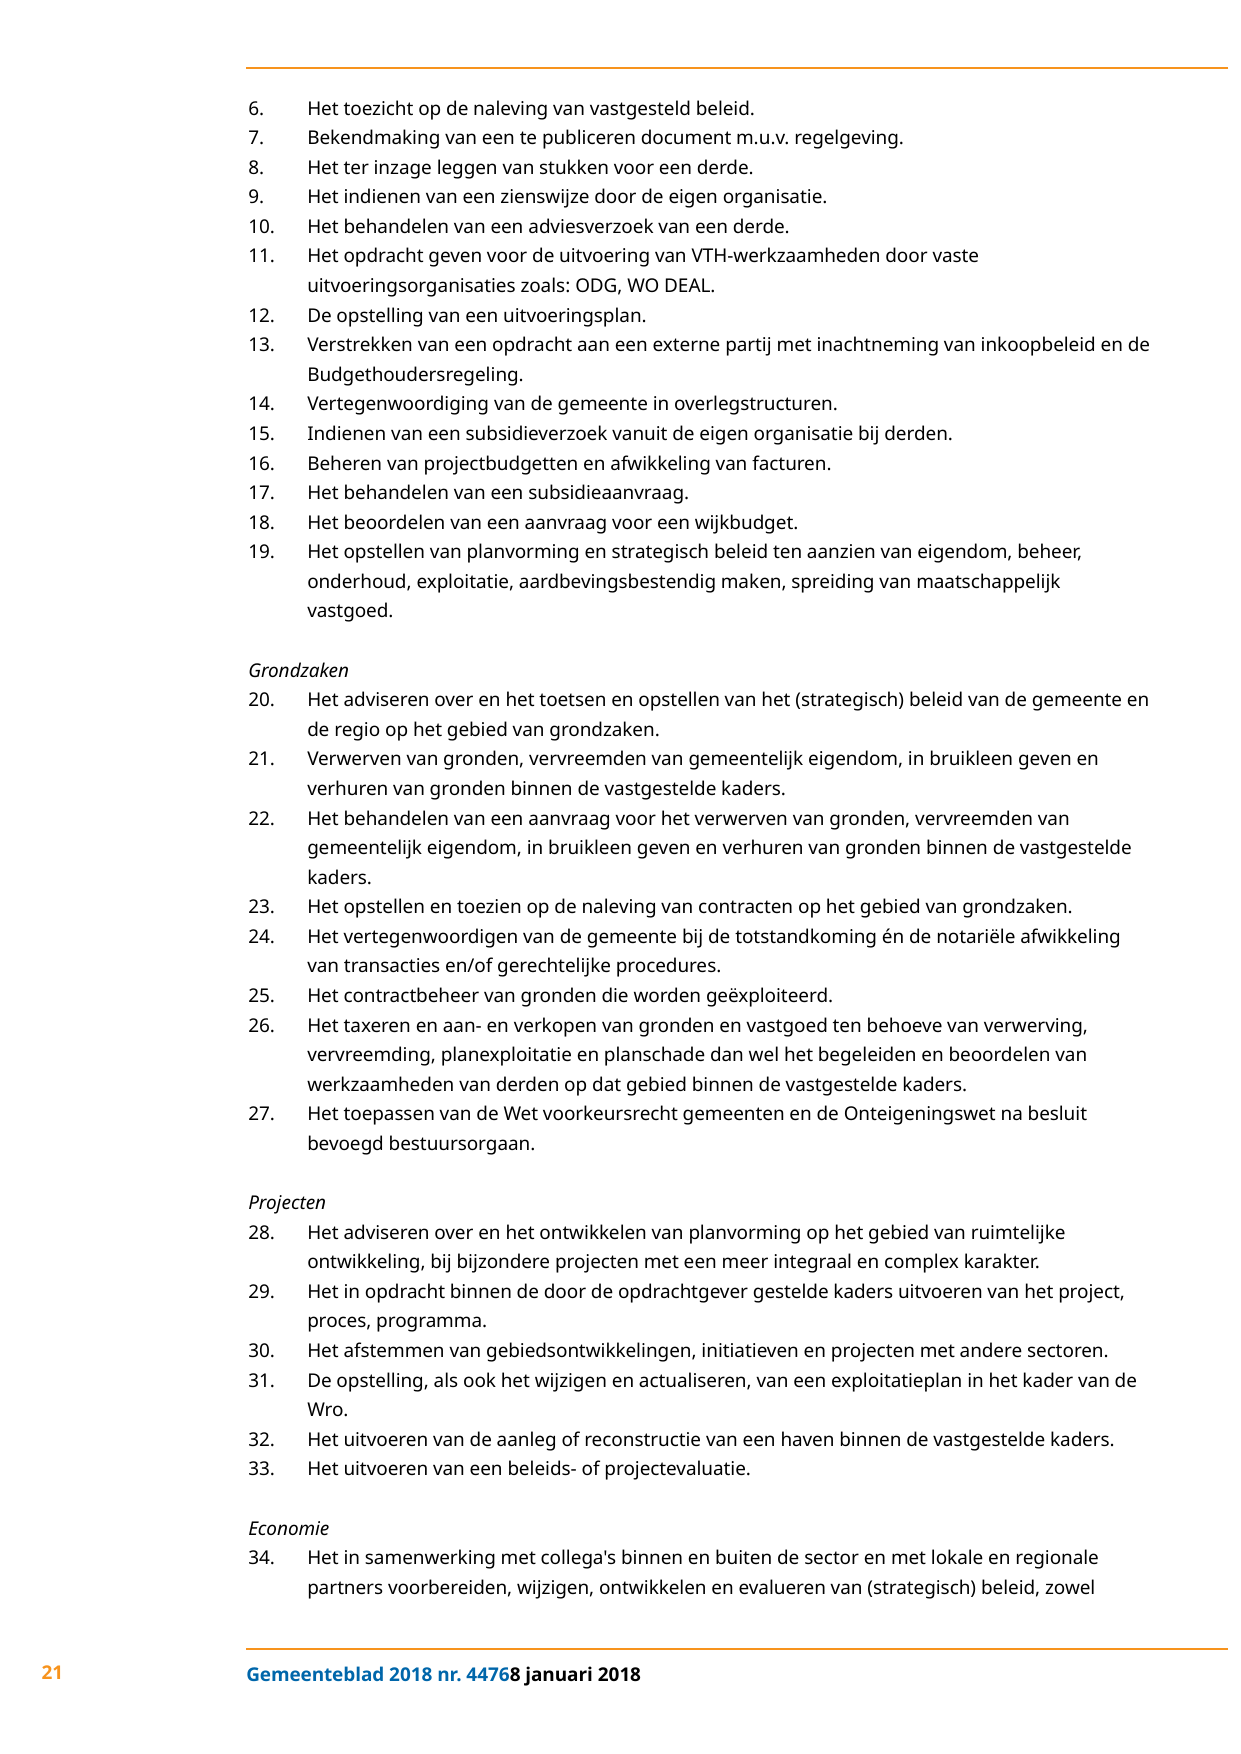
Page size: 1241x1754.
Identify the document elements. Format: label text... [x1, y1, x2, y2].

list Verstrekken van een opdracht aan een externe partij met inachtneming van inkoopbeleid en de Budgethoudersregeling. [248, 331, 1152, 387]
list Beheren van projectbudgetten en afwikkeling van facturen. [248, 450, 1152, 476]
list Het adviseren over en het ontwikkelen van planvorming op het gebied van ruimtelijke ontwikkeling, bij bijzondere projecten met een meer integraal en complex karakter. [248, 1219, 1152, 1274]
list Indienen van een subsidieverzoek vanuit de eigen organisatie bij derden. [248, 420, 1152, 446]
list Het beoordelen van een aanvraag voor een wijkbudget. [248, 509, 1152, 535]
list Het in samenwerking met collega's binnen en buiten de sector en met lokale en regionale partners voorbereiden, wijzigen, ontwikkelen en evalueren van (strategisch) beleid, zowel [248, 1544, 1152, 1600]
list Bekendmaking van een te publiceren document m.u.v. regelgeving. [248, 124, 1152, 150]
list Het uitvoeren van de aanleg of reconstructie van een haven binnen de vastgestelde kaders. [248, 1426, 1152, 1452]
list Het taxeren en aan- en verkopen van gronden en vastgoed ten behoeve van verwerving, vervreemding, planexploitatie en planschade dan wel het begeleiden en beoordelen van werkzaamheden van derden op dat gebied binnen de vastgestelde kaders. [248, 1012, 1152, 1097]
text Projecten [248, 1189, 1152, 1215]
list Het opdracht geven voor de uitvoering van VTH-werkzaamheden door vaste uitvoeringsorganisaties zoals: ODG, WO DEAL. [248, 243, 1152, 298]
list Het behandelen van een aanvraag voor het verwerven van gronden, vervreemden van gemeentelijk eigendom, in bruikleen geven en verhuren van gronden binnen de vastgestelde kaders. [248, 805, 1152, 890]
list De opstelling van een uitvoeringsplan. [248, 302, 1152, 328]
list Verwerven van gronden, vervreemden van gemeentelijk eigendom, in bruikleen geven en verhuren van gronden binnen de vastgestelde kaders. [248, 746, 1152, 801]
list Het indienen van een zienswijze door de eigen organisatie. [248, 183, 1152, 209]
list Het ter inzage leggen van stukken voor een derde. [248, 154, 1152, 180]
picture [41, 47, 231, 172]
text Grondzaken [248, 657, 1152, 683]
list Het contractbeheer van gronden die worden geëxploiteerd. [248, 982, 1152, 1008]
list Het adviseren over en het toetsen en opstellen van het (strategisch) beleid van de gemeente en de regio op het gebied van grondzaken. [248, 686, 1152, 742]
text Economie [248, 1515, 1152, 1541]
list Het vertegenwoordigen van de gemeente bij de totstandkoming én de notariële afwikkeling van transacties en/of gerechtelijke procedures. [248, 923, 1152, 978]
list Het behandelen van een subsidieaanvraag. [248, 479, 1152, 505]
list Het uitvoeren van een beleids- of projectevaluatie. [248, 1456, 1152, 1481]
list Het in opdracht binnen de door de opdrachtgever gestelde kaders uitvoeren van het project, proces, programma. [248, 1278, 1152, 1333]
list De opstelling, als ook het wijzigen en actualiseren, van een exploitatieplan in het kader van de Wro. [248, 1367, 1152, 1422]
list Het opstellen en toezien op de naleving van contracten op het gebied van grondzaken. [248, 893, 1152, 919]
list Het opstellen van planvorming en strategisch beleid ten aanzien van eigendom, beheer, onderhoud, exploitatie, aardbevingsbestendig maken, spreiding van maatschappelijk vastgoed. [248, 538, 1152, 623]
list Het afstemmen van gebiedsontwikkelingen, initiatieven en projecten met andere sectoren. [248, 1337, 1152, 1363]
list Vertegenwoordiging van de gemeente in overlegstructuren. [248, 391, 1152, 416]
list Het toepassen van de Wet voorkeursrecht gemeenten en de Onteigeningswet na besluit bevoegd bestuursorgaan. [248, 1101, 1152, 1156]
list Het toezicht op de naleving van vastgesteld beleid. [248, 95, 1152, 121]
list Het behandelen van een adviesverzoek van een derde. [248, 213, 1152, 239]
